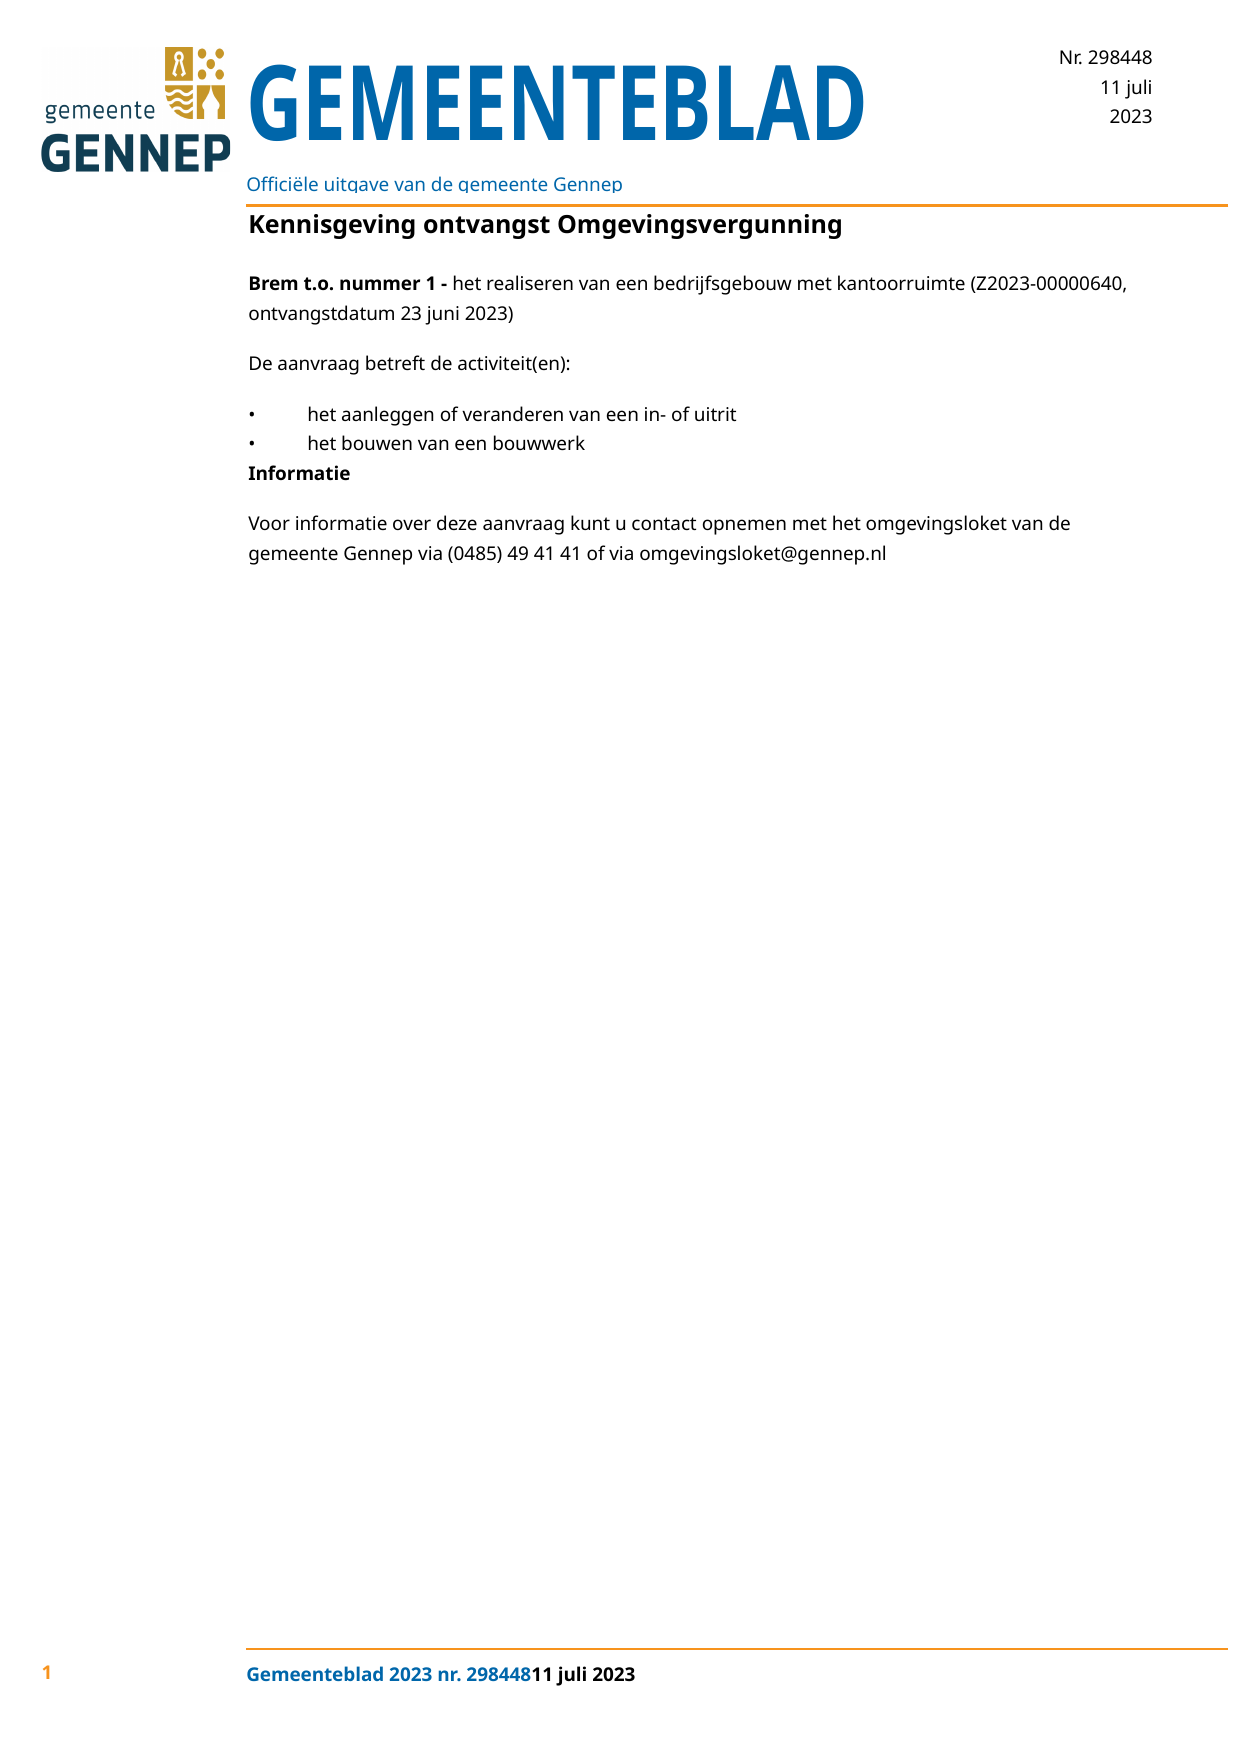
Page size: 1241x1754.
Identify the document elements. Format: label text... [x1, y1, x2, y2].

list het bouwen van een bouwwerk [248, 430, 1152, 456]
text Voor informatie over deze aanvraag kunt u contact opnemen met het omgevingsloket van de gemeente Gennep via (0485) 49 41 41 of via omgevingsloket@gennep.nl [248, 510, 1152, 566]
text Informatie [248, 460, 1152, 486]
list het aanleggen of veranderen van een in- of uitrit [248, 401, 1152, 426]
text De aanvraag betreft de activiteit(en): [248, 350, 1152, 376]
picture [41, 47, 231, 172]
text Brem t.o. nummer 1 - het realiseren van een bedrijfsgebouw met kantoorruimte (Z2023-00000640, ontvangstdatum 23 juni 2023) [248, 270, 1152, 326]
text Kennisgeving ontvangst Omgevingsvergunning [248, 207, 1152, 241]
